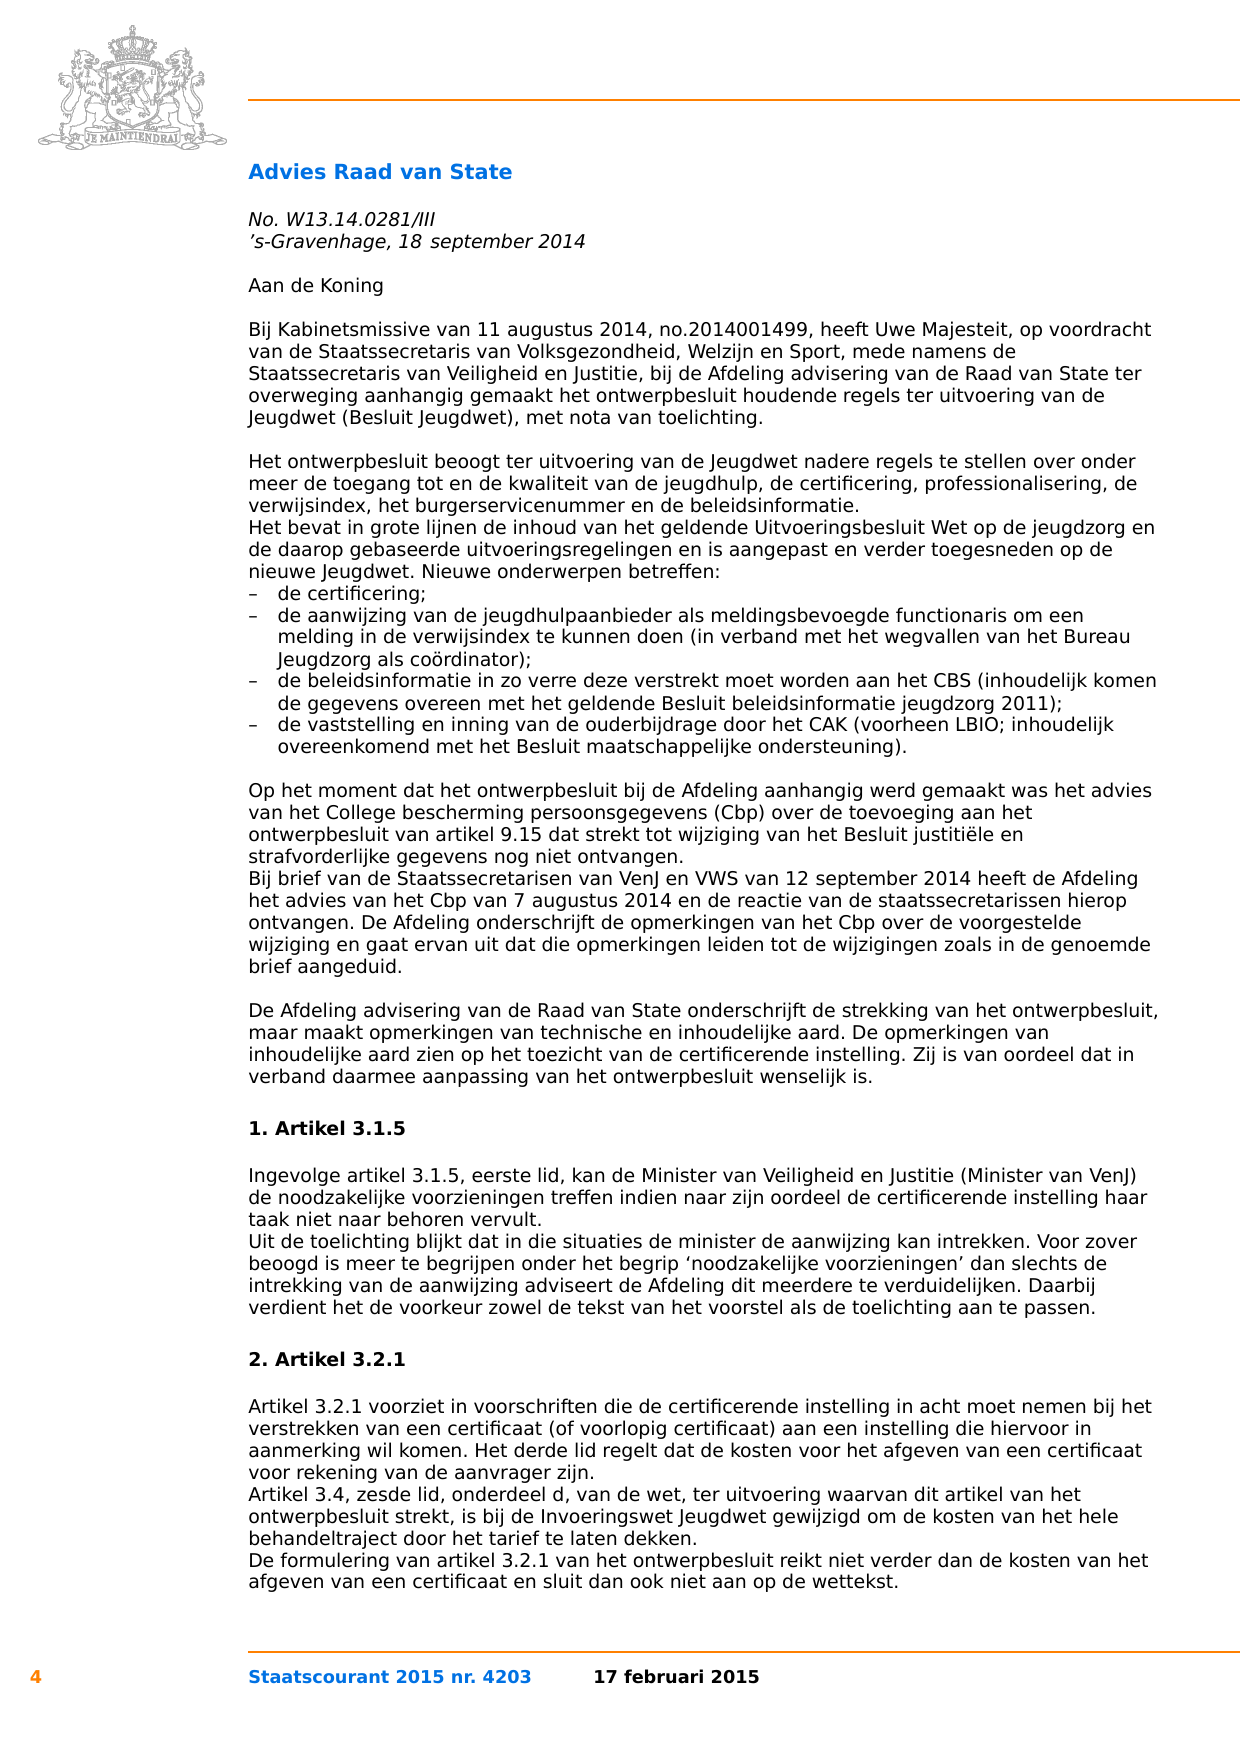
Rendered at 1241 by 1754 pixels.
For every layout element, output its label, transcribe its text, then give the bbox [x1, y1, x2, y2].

subtitle Advies Raad van State [248, 160, 1163, 184]
text Bij Kabinetsmissive van 11 augustus 2014, no.2014001499, heeft Uwe Majesteit, op voordracht van de Staatssecretaris van Volksgezondheid, Welzijn en Sport, mede namens de Staatssecretaris van Veiligheid en Justitie, bij de Afdeling advisering van de Raad van State ter overweging aanhangig gemaakt het ontwerpbesluit houdende regels ter uitvoering van de Jeugdwet (Besluit Jeugdwet), met nota van toelichting. [248, 319, 1163, 429]
text Aan de Koning [248, 275, 1163, 297]
text Artikel 3.4, zesde lid, onderdeel d, van de wet, ter uitvoering waarvan dit artikel van het ontwerpbesluit strekt, is bij de Invoeringswet Jeugdwet gewijzigd om de kosten van het hele behandeltraject door het tarief te laten dekken. [248, 1483, 1163, 1549]
text – de aanwijzing van de jeugdhulpaanbieder als meldingsbevoegde functionaris om een melding in de verwijsindex te kunnen doen (in verband met het wegvallen van het Bureau Jeugdzorg als coördinator); [248, 604, 1163, 670]
subtitle 1. Artikel 3.1.5 [248, 1118, 1163, 1140]
text Uit de toelichting blijkt dat in die situaties de minister de aanwijzing kan intrekken. Voor zover beoogd is meer te begrijpen onder het begrip ‘noodzakelijke voorzieningen’ dan slechts de intrekking van de aanwijzing adviseert de Afdeling dit meerdere te verduidelijken. Daarbij verdient het de voorkeur zowel de tekst van het voorstel als de toelichting aan te passen. [248, 1231, 1163, 1319]
text ’s-Gravenhage, 18 september 2014 [248, 231, 1163, 253]
text No. W13.14.0281/III [248, 209, 1163, 231]
text Het ontwerpbesluit beoogt ter uitvoering van de Jeugdwet nadere regels te stellen over onder meer de toegang tot en de kwaliteit van de jeugdhulp, de certificering, professionalisering, de verwijsindex, het burgerservicenummer en de beleidsinformatie. [248, 451, 1163, 517]
text – de certificering; [248, 582, 1163, 604]
text Bij brief van de Staatssecretarisen van VenJ en VWS van 12 september 2014 heeft de Afdeling het advies van het Cbp van 7 augustus 2014 en de reactie van de staatssecretarissen hierop ontvangen. De Afdeling onderschrijft de opmerkingen van het Cbp over de voorgestelde wijziging en gaat ervan uit dat die opmerkingen leiden tot de wijzigingen zoals in de genoemde brief aangeduid. [248, 868, 1163, 978]
text De Afdeling advisering van de Raad van State onderschrijft de strekking van het ontwerpbesluit, maar maakt opmerkingen van technische en inhoudelijke aard. De opmerkingen van inhoudelijke aard zien op het toezicht van de certificerende instelling. Zij is van oordeel dat in verband daarmee aanpassing van het ontwerpbesluit wenselijk is. [248, 1000, 1163, 1088]
text Ingevolge artikel 3.1.5, eerste lid, kan de Minister van Veiligheid en Justitie (Minister van VenJ) de noodzakelijke voorzieningen treffen indien naar zijn oordeel de certificerende instelling haar taak niet naar behoren vervult. [248, 1165, 1163, 1231]
text – de vaststelling en inning van de ouderbijdrage door het CAK (voorheen LBIO; inhoudelijk overeenkomend met het Besluit maatschappelijke ondersteuning). [248, 714, 1163, 758]
text De formulering van artikel 3.2.1 van het ontwerpbesluit reikt niet verder dan de kosten van het afgeven van een certificaat en sluit dan ook niet aan op de wettekst. [248, 1549, 1163, 1593]
text – de beleidsinformatie in zo verre deze verstrekt moet worden aan het CBS (inhoudelijk komen de gegevens overeen met het geldende Besluit beleidsinformatie jeugdzorg 2011); [248, 670, 1163, 714]
text Op het moment dat het ontwerpbesluit bij de Afdeling aanhangig werd gemaakt was het advies van het College bescherming persoonsgegevens (Cbp) over de toevoeging aan het ontwerpbesluit van artikel 9.15 dat strekt tot wijziging van het Besluit justitiële en strafvorderlijke gegevens nog niet ontvangen. [248, 780, 1163, 868]
text Artikel 3.2.1 voorziet in voorschriften die de certificerende instelling in acht moet nemen bij het verstrekken van een certificaat (of voorlopig certificaat) aan een instelling die hiervoor in aanmerking wil komen. Het derde lid regelt dat de kosten voor het afgeven van een certificaat voor rekening van de aanvrager zijn. [248, 1396, 1163, 1483]
picture [38, 25, 227, 150]
text Het bevat in grote lijnen de inhoud van het geldende Uitvoeringsbesluit Wet op de jeugdzorg en de daarop gebaseerde uitvoeringsregelingen en is aangepast en verder toegesneden op de nieuwe Jeugdwet. Nieuwe onderwerpen betreffen: [248, 517, 1163, 582]
subtitle 2. Artikel 3.2.1 [248, 1349, 1163, 1371]
